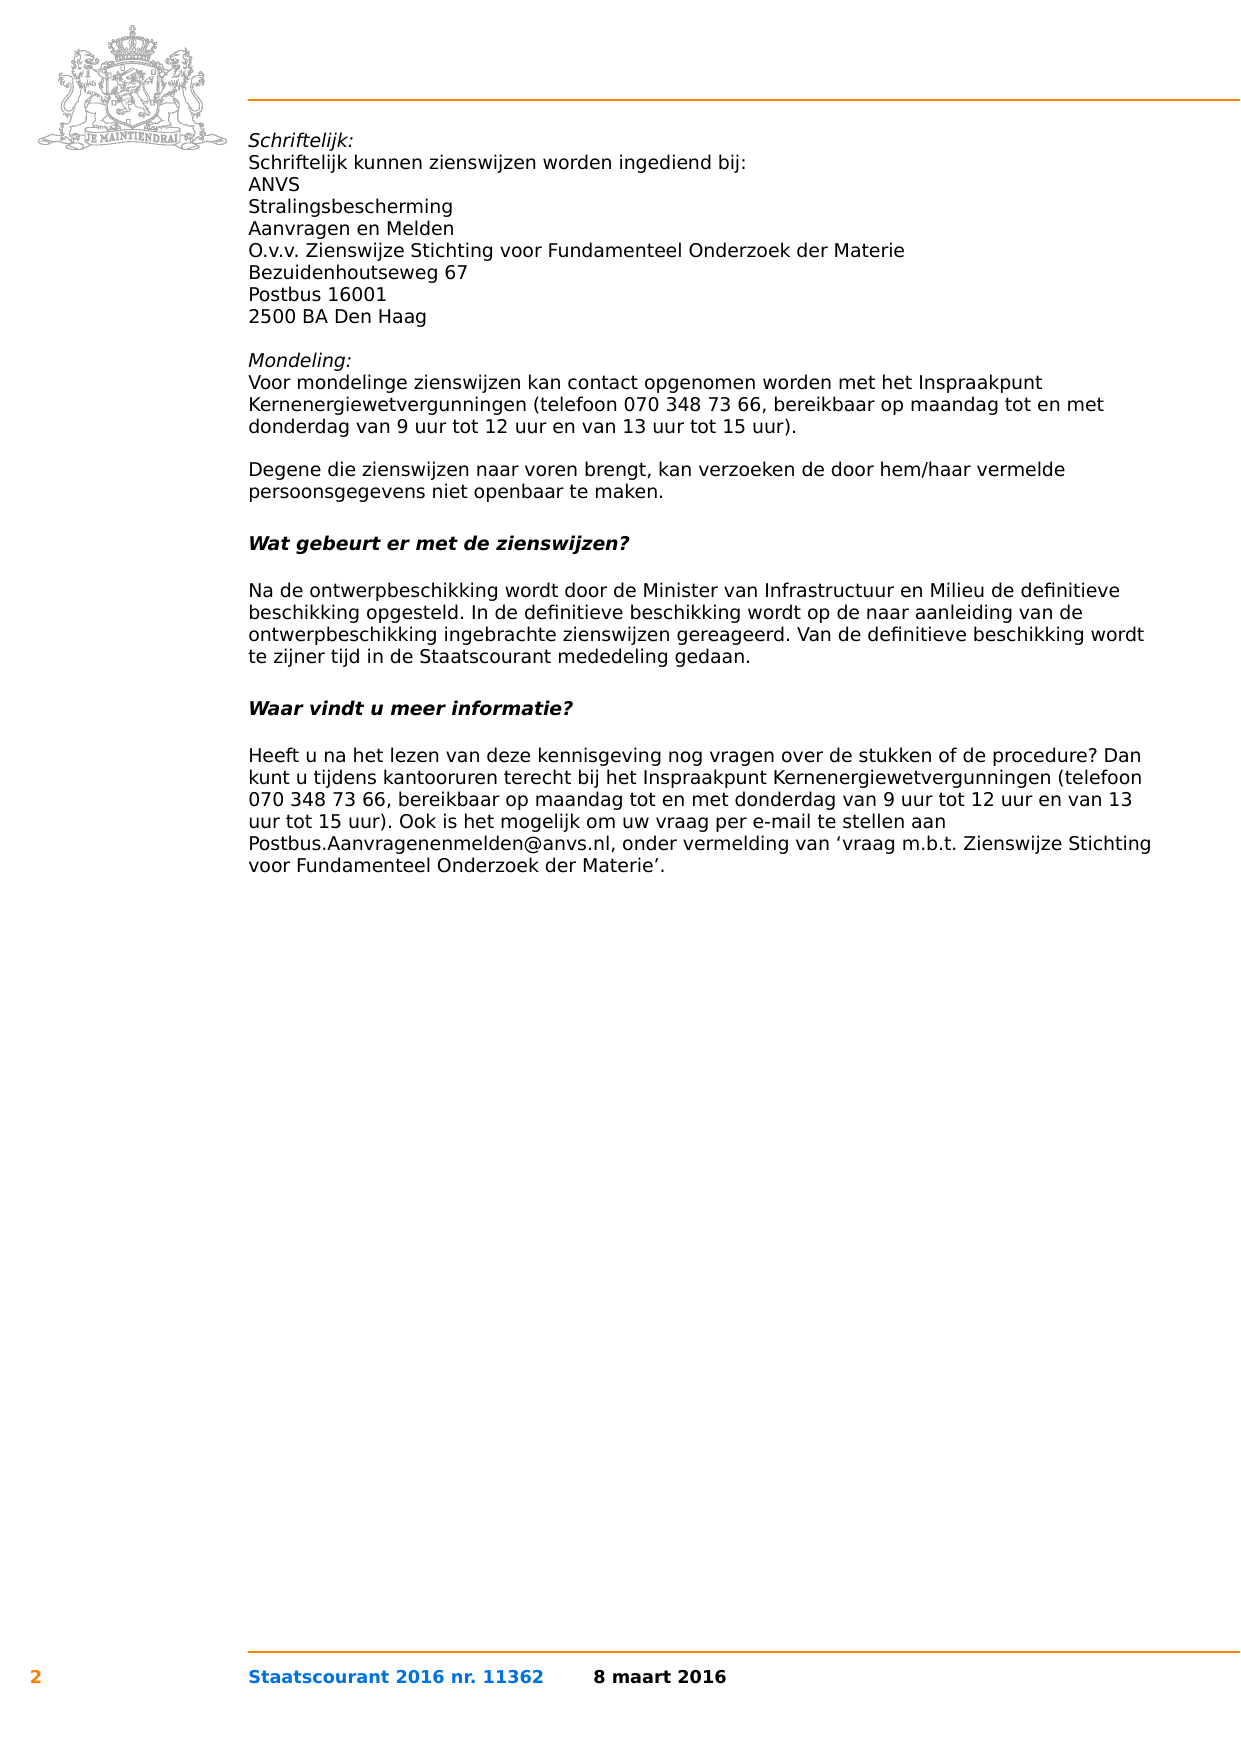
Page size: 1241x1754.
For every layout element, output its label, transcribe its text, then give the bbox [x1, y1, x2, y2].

text Degene die zienswijzen naar voren brengt, kan verzoeken de door hem/haar vermelde persoonsgegevens niet openbaar te maken. [248, 459, 1163, 503]
subtitle Wat gebeurt er met de zienswijzen? [248, 533, 1163, 555]
text Stralingsbescherming [248, 196, 1163, 218]
text Aanvragen en Melden [248, 218, 1163, 240]
text Schriftelijk: [248, 130, 1163, 152]
text Mondeling: [248, 349, 1163, 372]
picture [38, 25, 227, 150]
text 2500 BA Den Haag [248, 306, 1163, 328]
text Voor mondelinge zienswijzen kan contact opgenomen worden met het Inspraakpunt Kernenergiewetvergunningen (telefoon 070 348 73 66, bereikbaar op maandag tot en met donderdag van 9 uur tot 12 uur en van 13 uur tot 15 uur). [248, 372, 1163, 437]
text Na de ontwerpbeschikking wordt door de Minister van Infrastructuur en Milieu de definitieve beschikking opgesteld. In de definitieve beschikking wordt op de naar aanleiding van de ontwerpbeschikking ingebrachte zienswijzen gereageerd. Van de definitieve beschikking wordt te zijner tijd in de Staatscourant mededeling gedaan. [248, 580, 1163, 668]
text Schriftelijk kunnen zienswijzen worden ingediend bij: [248, 152, 1163, 174]
subtitle Waar vindt u meer informatie? [248, 698, 1163, 720]
text Postbus 16001 [248, 284, 1163, 306]
text Heeft u na het lezen van deze kennisgeving nog vragen over de stukken of de procedure? Dan kunt u tijdens kantooruren terecht bij het Inspraakpunt Kernenergiewetvergunningen (telefoon 070 348 73 66, bereikbaar op maandag tot en met donderdag van 9 uur tot 12 uur en van 13 uur tot 15 uur). Ook is het mogelijk om uw vraag per e-mail te stellen aan Postbus.Aanvragenenmelden@anvs.nl, onder vermelding van ‘vraag m.b.t. Zienswijze Stichting voor Fundamenteel Onderzoek der Materie’. [248, 745, 1163, 877]
text ANVS [248, 174, 1163, 196]
text O.v.v. Zienswijze Stichting voor Fundamenteel Onderzoek der Materie [248, 240, 1163, 262]
text Bezuidenhoutseweg 67 [248, 262, 1163, 284]
